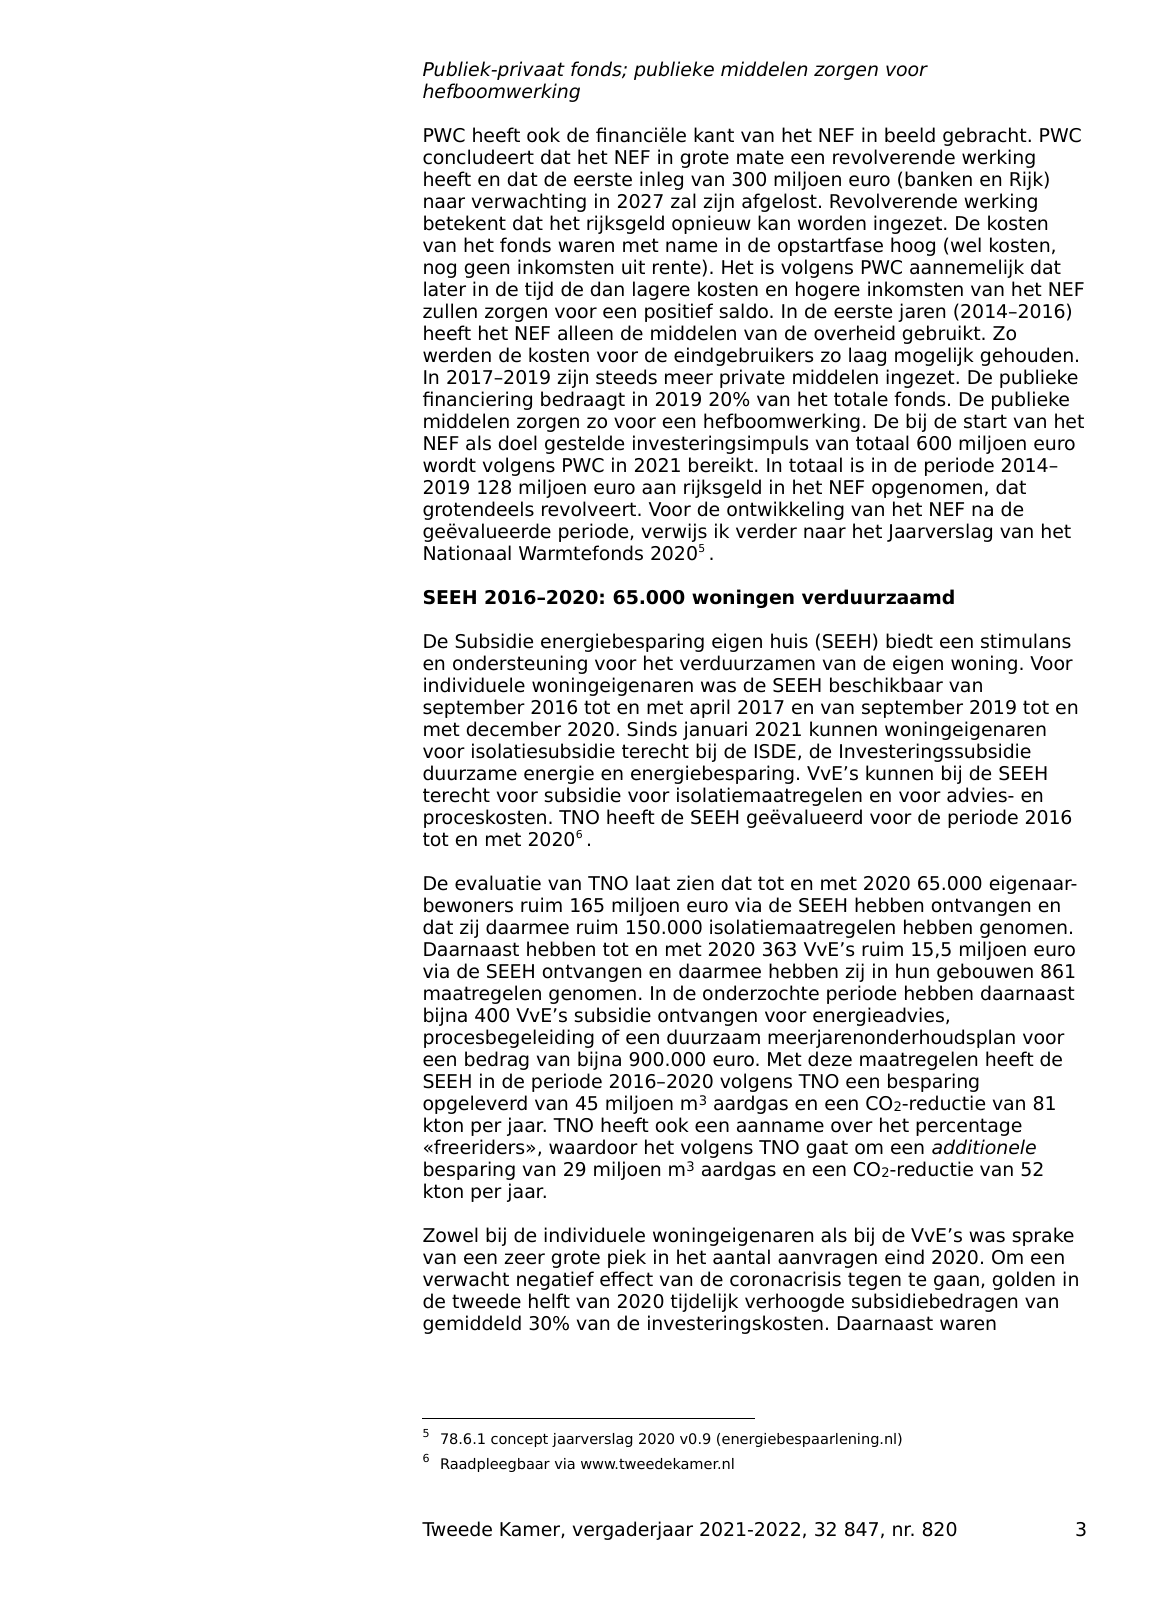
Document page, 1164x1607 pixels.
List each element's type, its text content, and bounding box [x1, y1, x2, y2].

text Zowel bij de individuele woningeigenaren als bij de VvE’s was sprake van een zeer grote piek in het aantal aanvragen eind 2020. Om een verwacht negatief effect van de coronacrisis tegen te gaan, golden in de tweede helft van 2020 tijdelijk verhoogde subsidiebedragen van gemiddeld 30% van de investeringskosten. Daarnaast waren [422, 1225, 1087, 1335]
subtitle SEEH 2016–2020: 65.000 woningen verduurzaamd [422, 587, 1087, 609]
text PWC heeft ook de financiële kant van het NEF in beeld gebracht. PWC concludeert dat het NEF in grote mate een revolverende werking heeft en dat de eerste inleg van 300 miljoen euro (banken en Rijk) naar verwachting in 2027 zal zijn afgelost. Revolverende werking betekent dat het rijksgeld opnieuw kan worden ingezet. De kosten van het fonds waren met name in de opstartfase hoog (wel kosten, nog geen inkomsten uit rente). Het is volgens PWC aannemelijk dat later in de tijd de dan lagere kosten en hogere inkomsten van het NEF zullen zorgen voor een positief saldo. In de eerste jaren (2014–2016) heeft het NEF alleen de middelen van de overheid gebruikt. Zo werden de kosten voor de eindgebruikers zo laag mogelijk gehouden. In 2017–2019 zijn steeds meer private middelen ingezet. De publieke financiering bedraagt in 2019 20% van het totale fonds. De publieke middelen zorgen zo voor een hefboomwerking. De bij de start van het NEF als doel gestelde investeringsimpuls van totaal 600 miljoen euro wordt volgens PWC in 2021 bereikt. In totaal is in de periode 2014–2019 128 miljoen euro aan rijksgeld in het NEF opgenomen, dat grotendeels revolveert. Voor de ontwikkeling van het NEF na de geëvalueerde periode, verwijs ik verder naar het Jaarverslag van het Nationaal Warmtefonds 2020. [422, 125, 1087, 565]
subtitle Publiek-privaat fonds; publieke middelen zorgen voor hefboomwerking [422, 59, 1087, 103]
text Raadpleegbaar via www.tweedekamer.nl [422, 1452, 1087, 1474]
text 78.6.1 concept jaarverslag 2020 v0.9 (energiebespaarlening.nl) [422, 1427, 1087, 1449]
text De evaluatie van TNO laat zien dat tot en met 2020 65.000 eigenaar-bewoners ruim 165 miljoen euro via de SEEH hebben ontvangen en dat zij daarmee ruim 150.000 isolatiemaatregelen hebben genomen. Daarnaast hebben tot en met 2020 363 VvE’s ruim 15,5 miljoen euro via de SEEH ontvangen en daarmee hebben zij in hun gebouwen 861 maatregelen genomen. In de onderzochte periode hebben daarnaast bijna 400 VvE’s subsidie ontvangen voor energieadvies, procesbegeleiding of een duurzaam meerjarenonderhoudsplan voor een bedrag van bijna 900.000 euro. Met deze maatregelen heeft de SEEH in de periode 2016–2020 volgens TNO een besparing opgeleverd van 45 miljoen m3 aardgas en een CO2-reductie van 81 kton per jaar. TNO heeft ook een aanname over het percentage «freeriders», waardoor het volgens TNO gaat om een additionele besparing van 29 miljoen m3 aardgas en een CO2-reductie van 52 kton per jaar. [422, 873, 1087, 1203]
text De Subsidie energiebesparing eigen huis (SEEH) biedt een stimulans en ondersteuning voor het verduurzamen van de eigen woning. Voor individuele woningeigenaren was de SEEH beschikbaar van september 2016 tot en met april 2017 en van september 2019 tot en met december 2020. Sinds januari 2021 kunnen woningeigenaren voor isolatiesubsidie terecht bij de ISDE, de Investeringssubsidie duurzame energie en energiebesparing. VvE’s kunnen bij de SEEH terecht voor subsidie voor isolatiemaatregelen en voor advies- en proceskosten. TNO heeft de SEEH geëvalueerd voor de periode 2016 tot en met 2020. [422, 631, 1087, 851]
